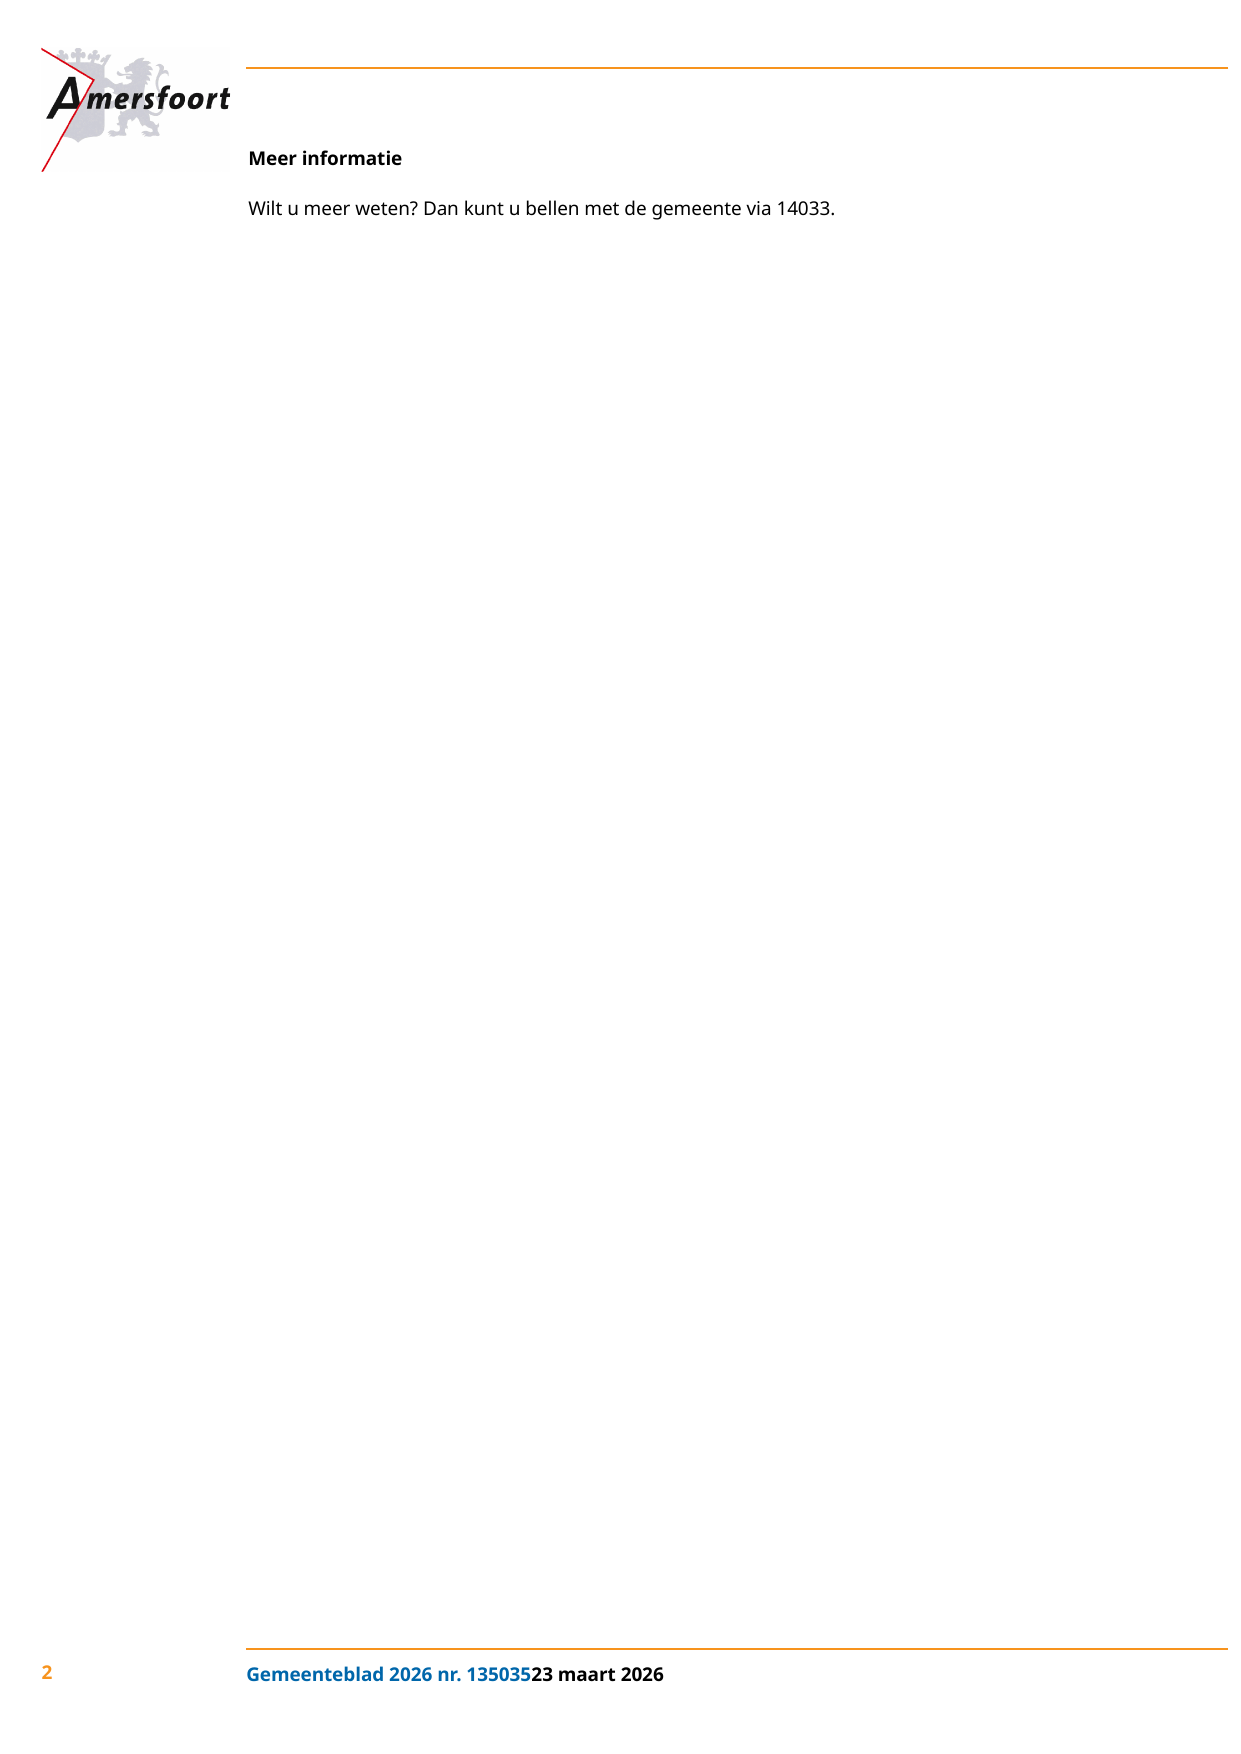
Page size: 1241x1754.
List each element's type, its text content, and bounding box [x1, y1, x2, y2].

text Meer informatie [248, 145, 1152, 171]
picture [41, 47, 231, 172]
text Wilt u meer weten? Dan kunt u bellen met de gemeente via 14033. [248, 196, 1152, 221]
